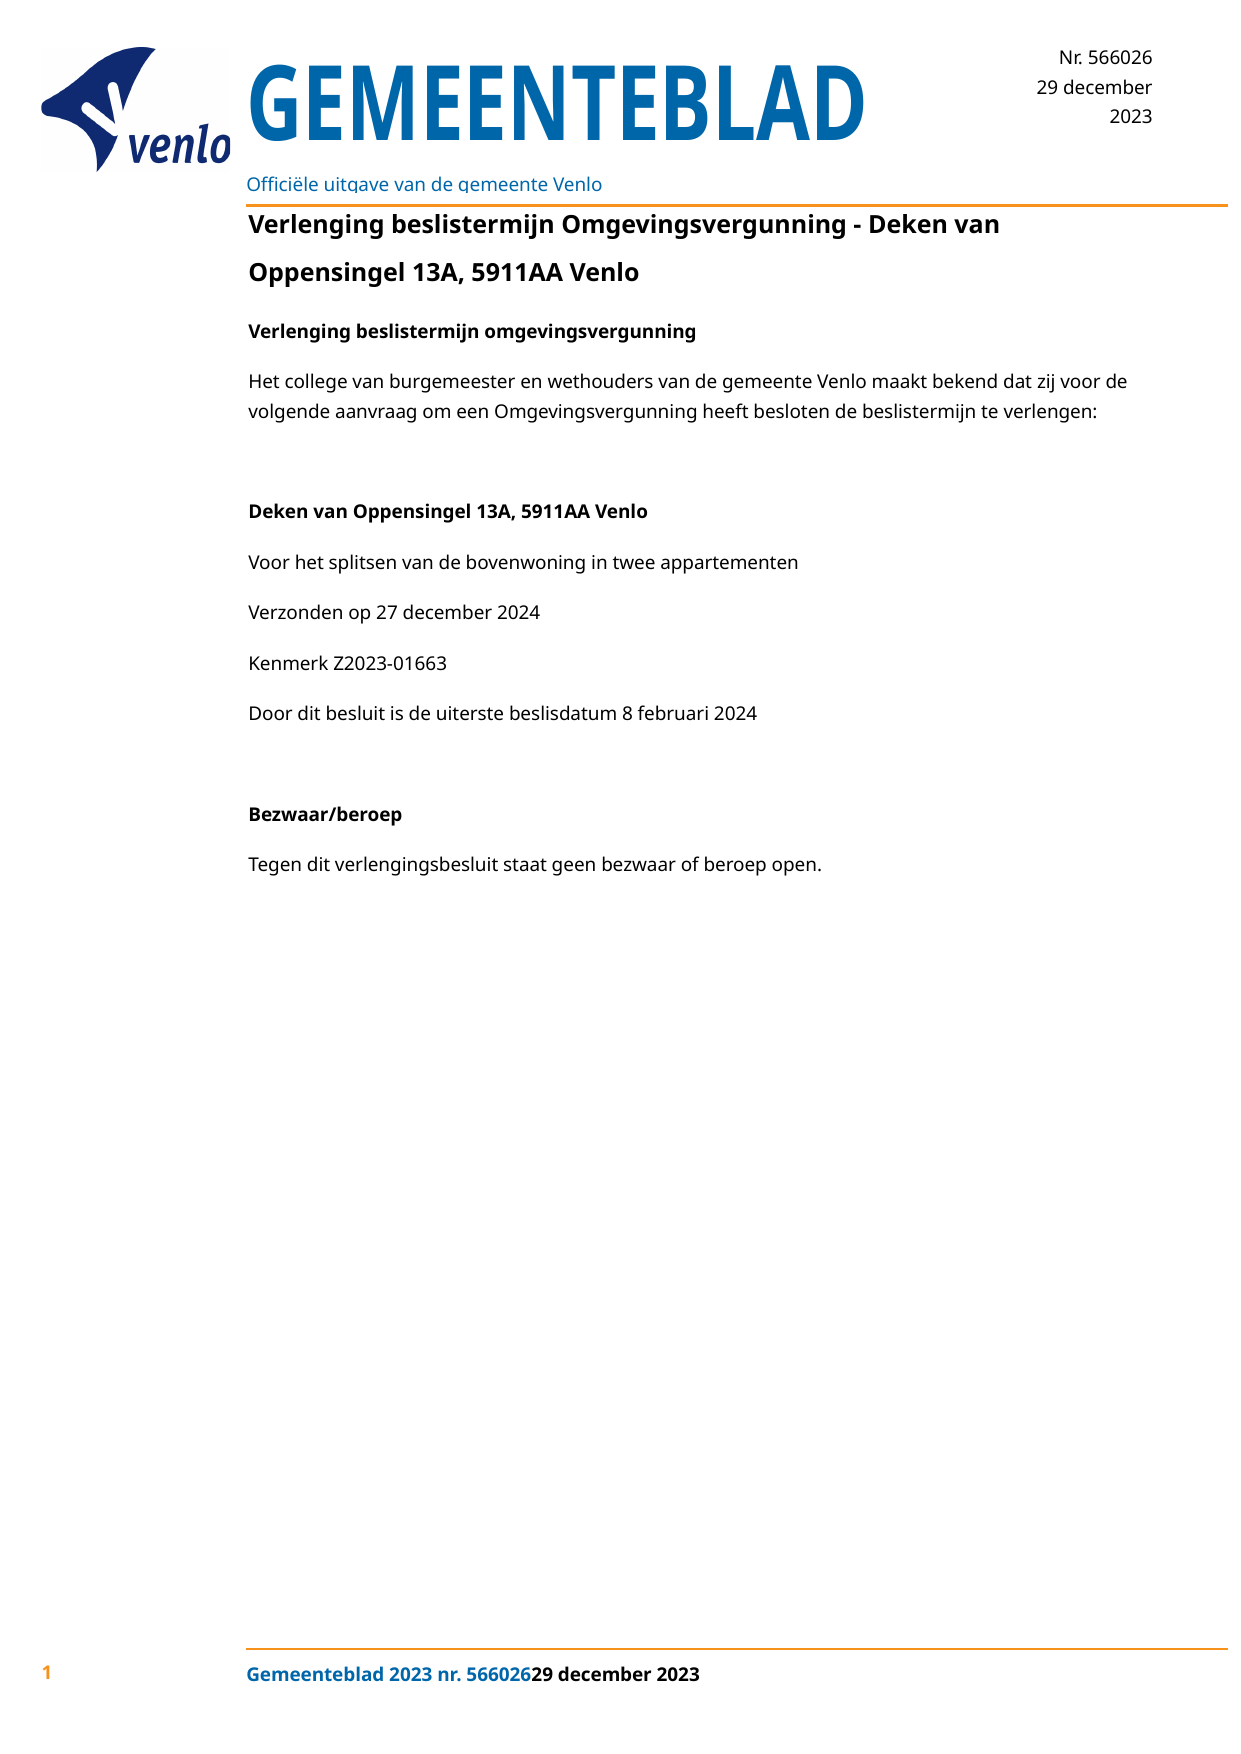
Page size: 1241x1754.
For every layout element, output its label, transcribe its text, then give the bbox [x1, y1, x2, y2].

text Verzonden op 27 december 2024 [248, 599, 1152, 625]
text Tegen dit verlengingsbesluit staat geen bezwaar of beroep open. [248, 852, 1152, 877]
text Voor het splitsen van de bovenwoning in twee appartementen [248, 549, 1152, 575]
text Bezwaar/beroep [248, 801, 1152, 827]
text Door dit besluit is de uiterste beslisdatum 8 februari 2024 [248, 700, 1152, 726]
text Kenmerk Z2023-01663 [248, 650, 1152, 676]
picture [41, 47, 231, 172]
text Verlenging beslistermijn Omgevingsvergunning - Deken van Oppensingel 13A, 5911AA Venlo [248, 207, 1152, 288]
text Verlenging beslistermijn omgevingsvergunning [248, 318, 1152, 344]
text Deken van Oppensingel 13A, 5911AA Venlo [248, 499, 1152, 524]
text Het college van burgemeester en wethouders van de gemeente Venlo maakt bekend dat zij voor de volgende aanvraag om een Omgevingsvergunning heeft besloten de beslistermijn te verlengen: [248, 368, 1152, 424]
